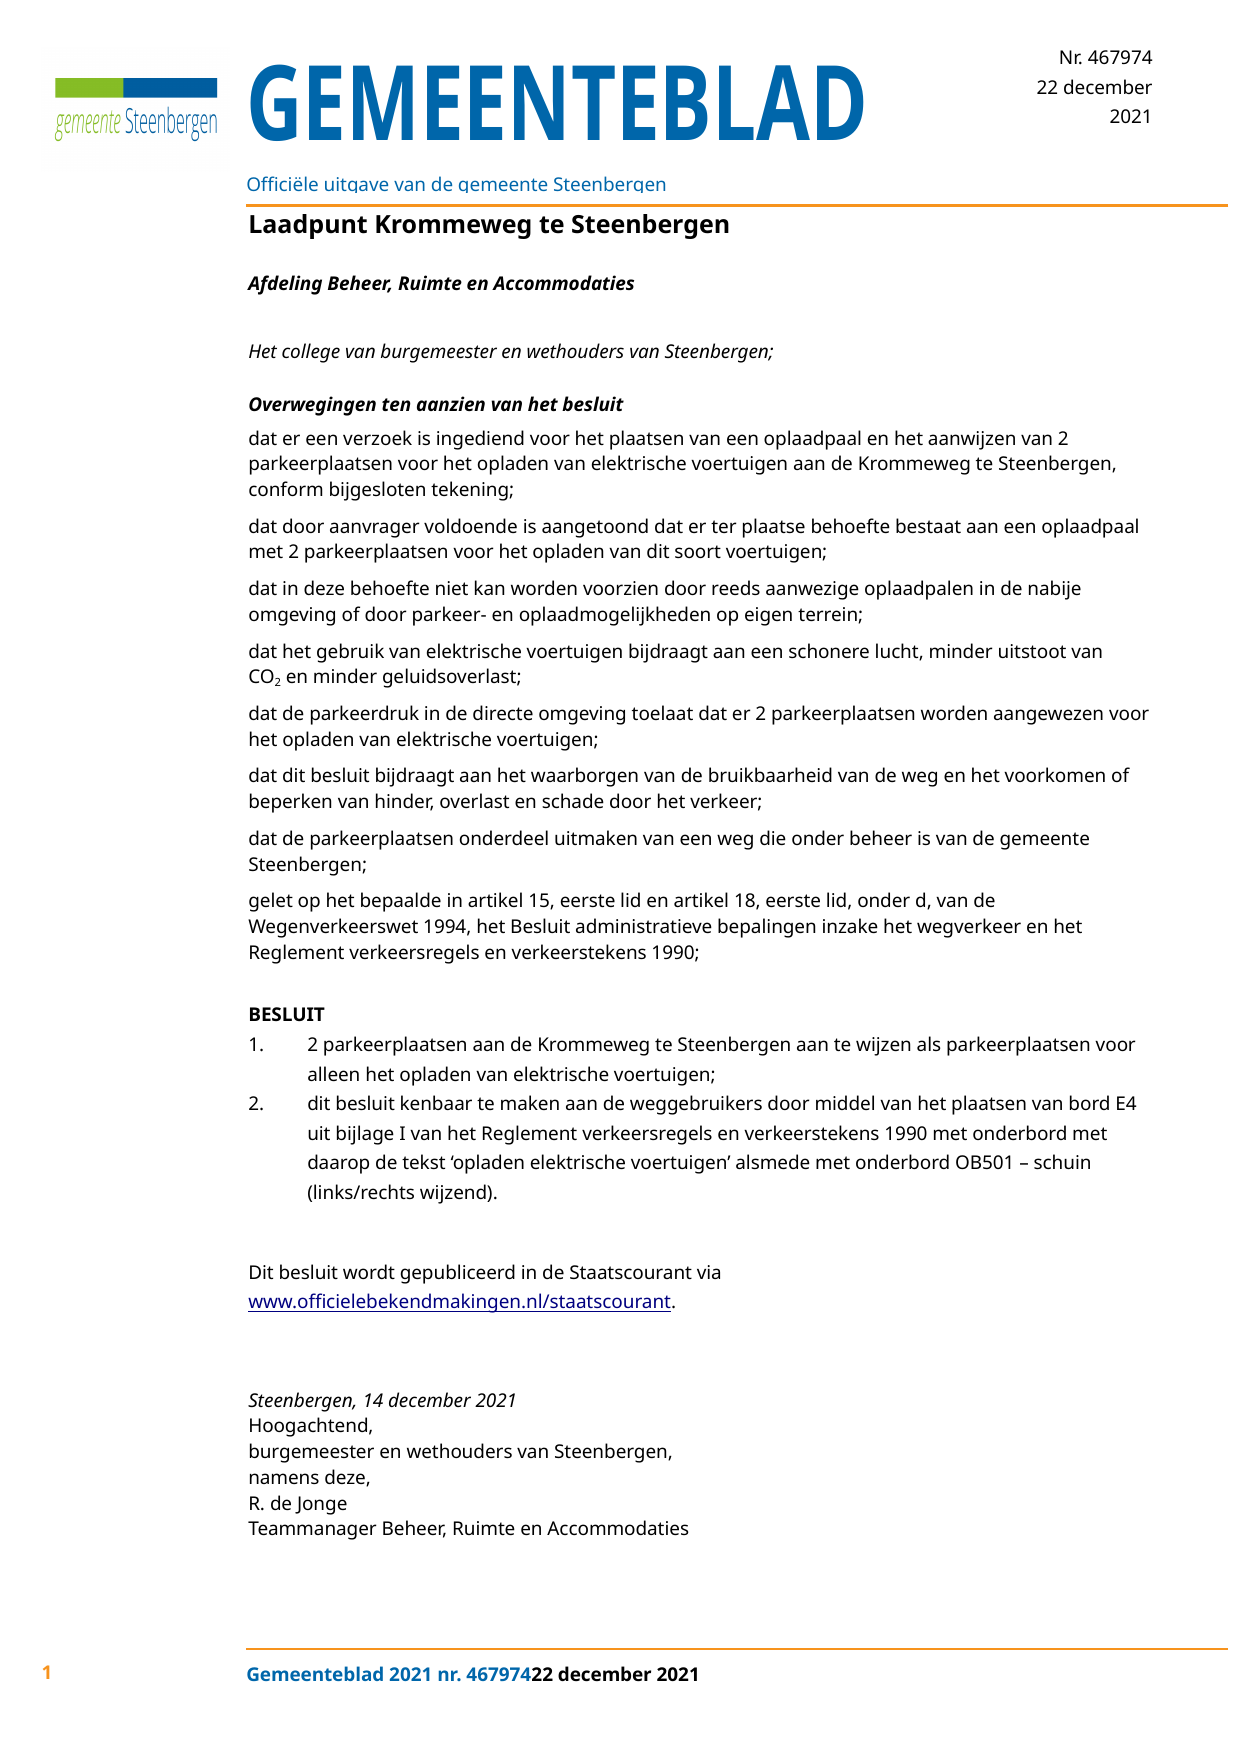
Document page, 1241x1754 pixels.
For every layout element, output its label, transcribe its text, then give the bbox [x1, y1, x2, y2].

list 2 parkeerplaatsen aan de Krommeweg te Steenbergen aan te wijzen als parkeerplaatsen voor alleen het opladen van elektrische voertuigen; [248, 1031, 1152, 1086]
picture [41, 47, 231, 172]
list dit besluit kenbaar te maken aan de weggebruikers door middel van het plaatsen van bord E4 uit bijlage I van het Reglement verkeersregels en verkeerstekens 1990 met onderbord met daarop de tekst ‘opladen elektrische voertuigen’ alsmede met onderbord OB501 – schuin (links/rechts wijzend). [248, 1090, 1152, 1205]
text Laadpunt Krommeweg te Steenbergen [248, 207, 1152, 241]
text dat dit besluit bijdraagt aan het waarborgen van de bruikbaarheid van de weg en het voorkomen of beperken van hinder, overlast en schade door het verkeer; [248, 763, 1152, 814]
text dat door aanvrager voldoende is aangetoond dat er ter plaatse behoefte bestaat aan een oplaadpaal met 2 parkeerplaatsen voor het opladen van dit soort voertuigen; [248, 513, 1152, 564]
text Overwegingen ten aanzien van het besluit [248, 391, 1152, 417]
text burgemeester en wethouders van Steenbergen, [248, 1438, 1152, 1464]
text Hoogachtend, [248, 1413, 1152, 1438]
text Het college van burgemeester en wethouders van Steenbergen; [248, 338, 1152, 364]
text dat in deze behoefte niet kan worden voorzien door reeds aanwezige oplaadpalen in de nabije omgeving of door parkeer- en oplaadmogelijkheden op eigen terrein; [248, 575, 1152, 627]
text Teammanager Beheer, Ruimte en Accommodaties [248, 1516, 1152, 1541]
text gelet op het bepaalde in artikel 15, eerste lid en artikel 18, eerste lid, onder d, van de Wegenverkeerswet 1994, het Besluit administratieve bepalingen inzake het wegverkeer en het Reglement verkeersregels en verkeerstekens 1990; [248, 887, 1152, 964]
text Steenbergen, 14 december 2021 [248, 1387, 1152, 1413]
text dat het gebruik van elektrische voertuigen bijdraagt aan een schonere lucht, minder uitstoot van CO2 en minder geluidsoverlast; [248, 638, 1152, 689]
text dat de parkeerplaatsen onderdeel uitmaken van een weg die onder beheer is van de gemeente Steenbergen; [248, 825, 1152, 876]
text dat de parkeerdruk in de directe omgeving toelaat dat er 2 parkeerplaatsen worden aangewezen voor het opladen van elektrische voertuigen; [248, 700, 1152, 752]
text Afdeling Beheer, Ruimte en Accommodaties [248, 270, 1152, 296]
text namens deze, [248, 1464, 1152, 1490]
text R. de Jonge [248, 1490, 1152, 1516]
text Dit besluit wordt gepubliceerd in de Staatscourant via www.officielebekendmakingen.nl/staatscourant. [248, 1259, 1152, 1314]
text dat er een verzoek is ingediend voor het plaatsen van een oplaadpaal en het aanwijzen van 2 parkeerplaatsen voor het opladen van elektrische voertuigen aan de Krommeweg te Steenbergen, conform bijgesloten tekening; [248, 425, 1152, 502]
text BESLUIT [248, 1002, 1152, 1027]
